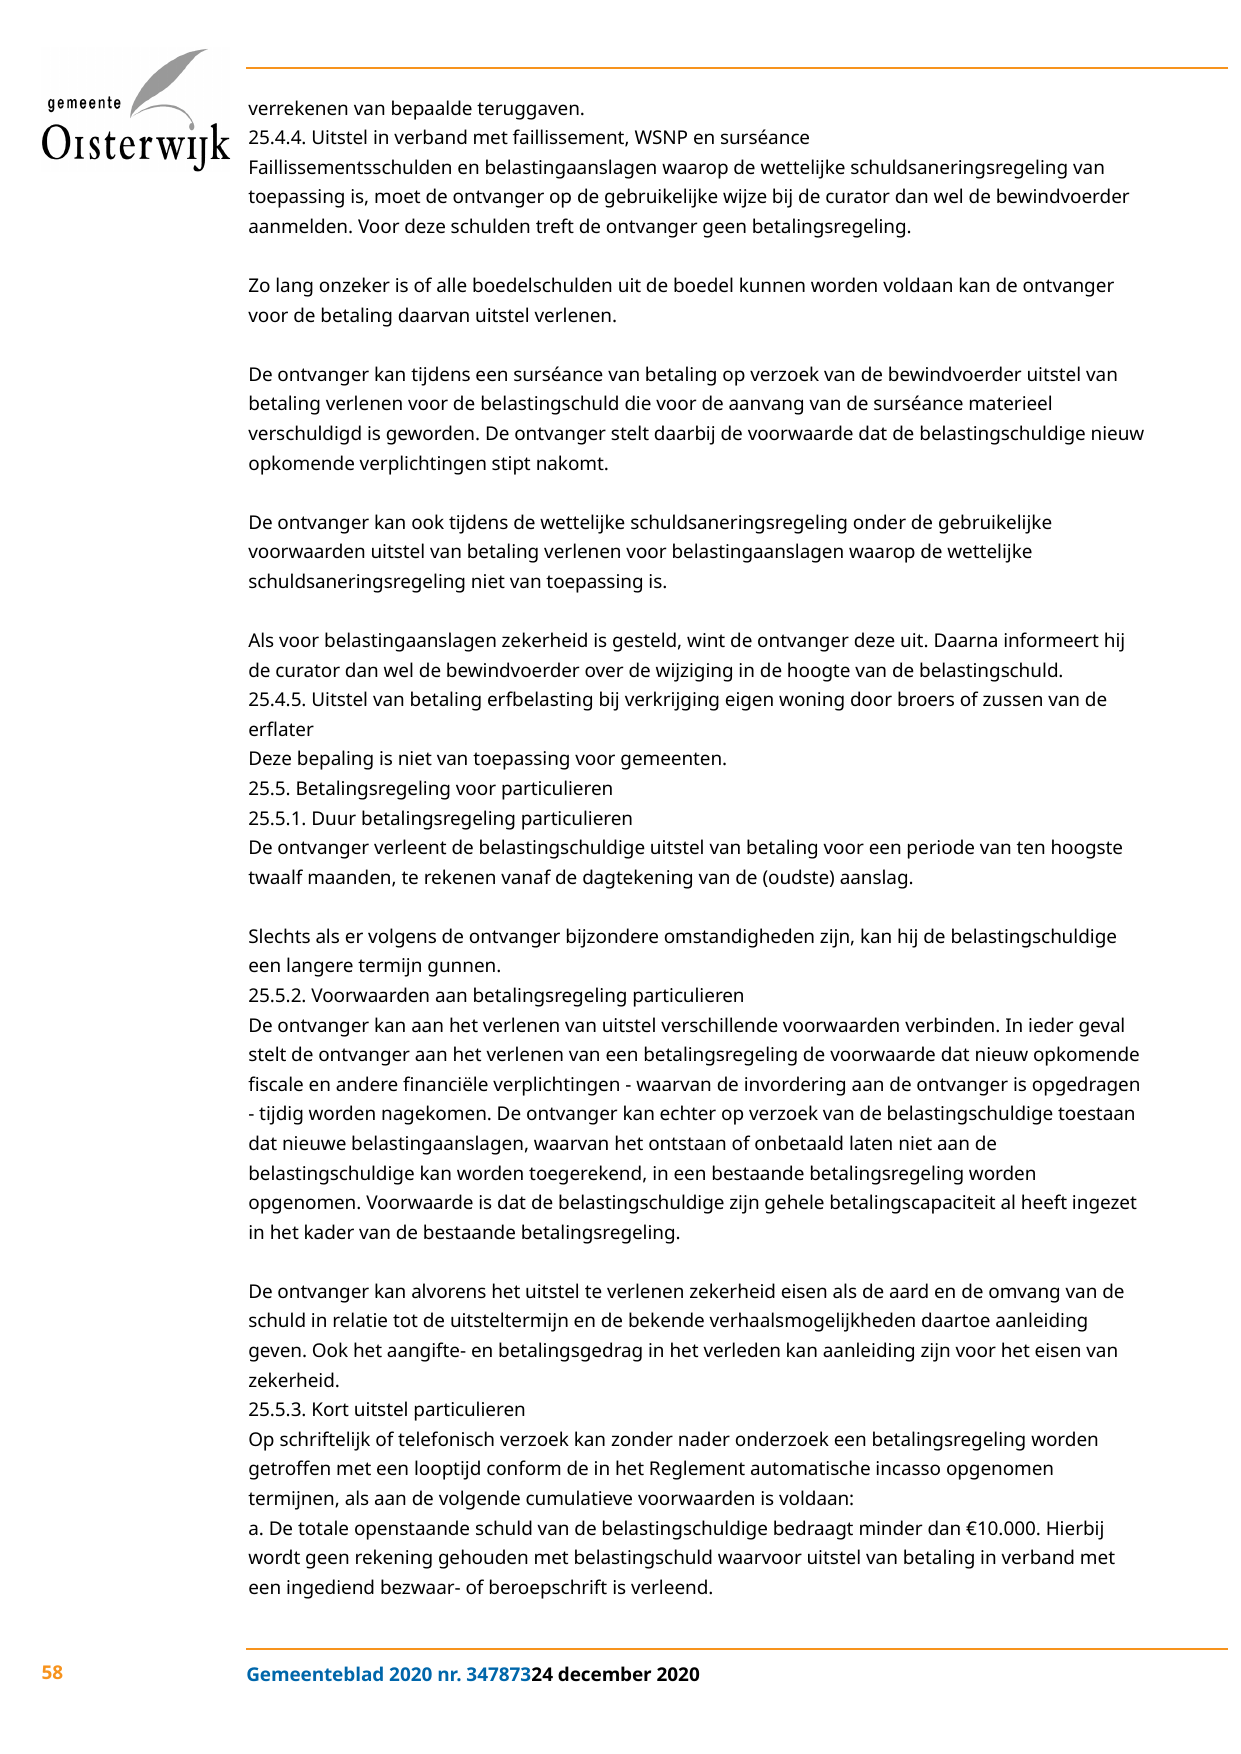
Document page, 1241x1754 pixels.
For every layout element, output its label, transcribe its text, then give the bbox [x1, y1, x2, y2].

text De ontvanger verleent de belastingschuldige uitstel van betaling voor een periode van ten hoogste [248, 834, 1152, 860]
text Faillissementsschulden en belastingaanslagen waarop de wettelijke schuldsaneringsregeling van toepassing is, moet de ontvanger op de gebruikelijke wijze bij de curator dan wel de bewindvoerder aanmelden. Voor deze schulden treft de ontvanger geen betalingsregeling. [248, 154, 1152, 239]
text Slechts als er volgens de ontvanger bijzondere omstandigheden zijn, kan hij de belastingschuldige een langere termijn gunnen. [248, 923, 1152, 978]
text Deze bepaling is niet van toepassing voor gemeenten. [248, 746, 1152, 771]
text termijnen, als aan de volgende cumulatieve voorwaarden is voldaan: [248, 1485, 1152, 1511]
text De ontvanger kan ook tijdens de wettelijke schuldsaneringsregeling onder de gebruikelijke voorwaarden uitstel van betaling verlenen voor belastingaanslagen waarop de wettelijke schuldsaneringsregeling niet van toepassing is. [248, 509, 1152, 594]
text 25.5.2. Voorwaarden aan betalingsregeling particulieren [248, 982, 1152, 1008]
text De ontvanger kan tijdens een surséance van betaling op verzoek van de bewindvoerder uitstel van betaling verlenen voor de belastingschuld die voor de aanvang van de surséance materieel verschuldigd is geworden. De ontvanger stelt daarbij de voorwaarde dat de belastingschuldige nieuw opkomende verplichtingen stipt nakomt. [248, 361, 1152, 476]
text 25.5. Betalingsregeling voor particulieren [248, 775, 1152, 801]
text Als voor belastingaanslagen zekerheid is gesteld, wint de ontvanger deze uit. Daarna informeert hij de curator dan wel de bewindvoerder over de wijziging in de hoogte van de belastingschuld. [248, 627, 1152, 683]
text a. De totale openstaande schuld van de belastingschuldige bedraagt minder dan €10.000. Hierbij wordt geen rekening gehouden met belastingschuld waarvoor uitstel van betaling in verband met een ingediend bezwaar- of beroepschrift is verleend. [248, 1515, 1152, 1600]
text De ontvanger kan alvorens het uitstel te verlenen zekerheid eisen als de aard en de omvang van de schuld in relatie tot de uitsteltermijn en de bekende verhaalsmogelijkheden daartoe aanleiding geven. Ook het aangifte- en betalingsgedrag in het verleden kan aanleiding zijn voor het eisen van zekerheid. [248, 1278, 1152, 1393]
text 25.4.4. Uitstel in verband met faillissement, WSNP en surséance [248, 124, 1152, 150]
text 25.5.1. Duur betalingsregeling particulieren [248, 805, 1152, 831]
text 25.5.3. Kort uitstel particulieren [248, 1396, 1152, 1422]
text De ontvanger kan aan het verlenen van uitstel verschillende voorwaarden verbinden. In ieder geval stelt de ontvanger aan het verlenen van een betalingsregeling de voorwaarde dat nieuw opkomende fiscale en andere financiële verplichtingen - waarvan de invordering aan de ontvanger is opgedragen - tijdig worden nagekomen. De ontvanger kan echter op verzoek van de belastingschuldige toestaan dat nieuwe belastingaanslagen, waarvan het ontstaan of onbetaald laten niet aan de belastingschuldige kan worden toegerekend, in een bestaande betalingsregeling worden opgenomen. Voorwaarde is dat de belastingschuldige zijn gehele betalingscapaciteit al heeft ingezet in het kader van de bestaande betalingsregeling. [248, 1012, 1152, 1245]
picture [41, 47, 231, 172]
text Zo lang onzeker is of alle boedelschulden uit de boedel kunnen worden voldaan kan de ontvanger voor de betaling daarvan uitstel verlenen. [248, 272, 1152, 328]
text 25.4.5. Uitstel van betaling erfbelasting bij verkrijging eigen woning door broers of zussen van de erflater [248, 686, 1152, 742]
text verrekenen van bepaalde teruggaven. [248, 95, 1152, 121]
text Op schriftelijk of telefonisch verzoek kan zonder nader onderzoek een betalingsregeling worden getroffen met een looptijd conform de in het Reglement automatische incasso opgenomen [248, 1426, 1152, 1481]
text twaalf maanden, te rekenen vanaf de dagtekening van de (oudste) aanslag. [248, 864, 1152, 890]
